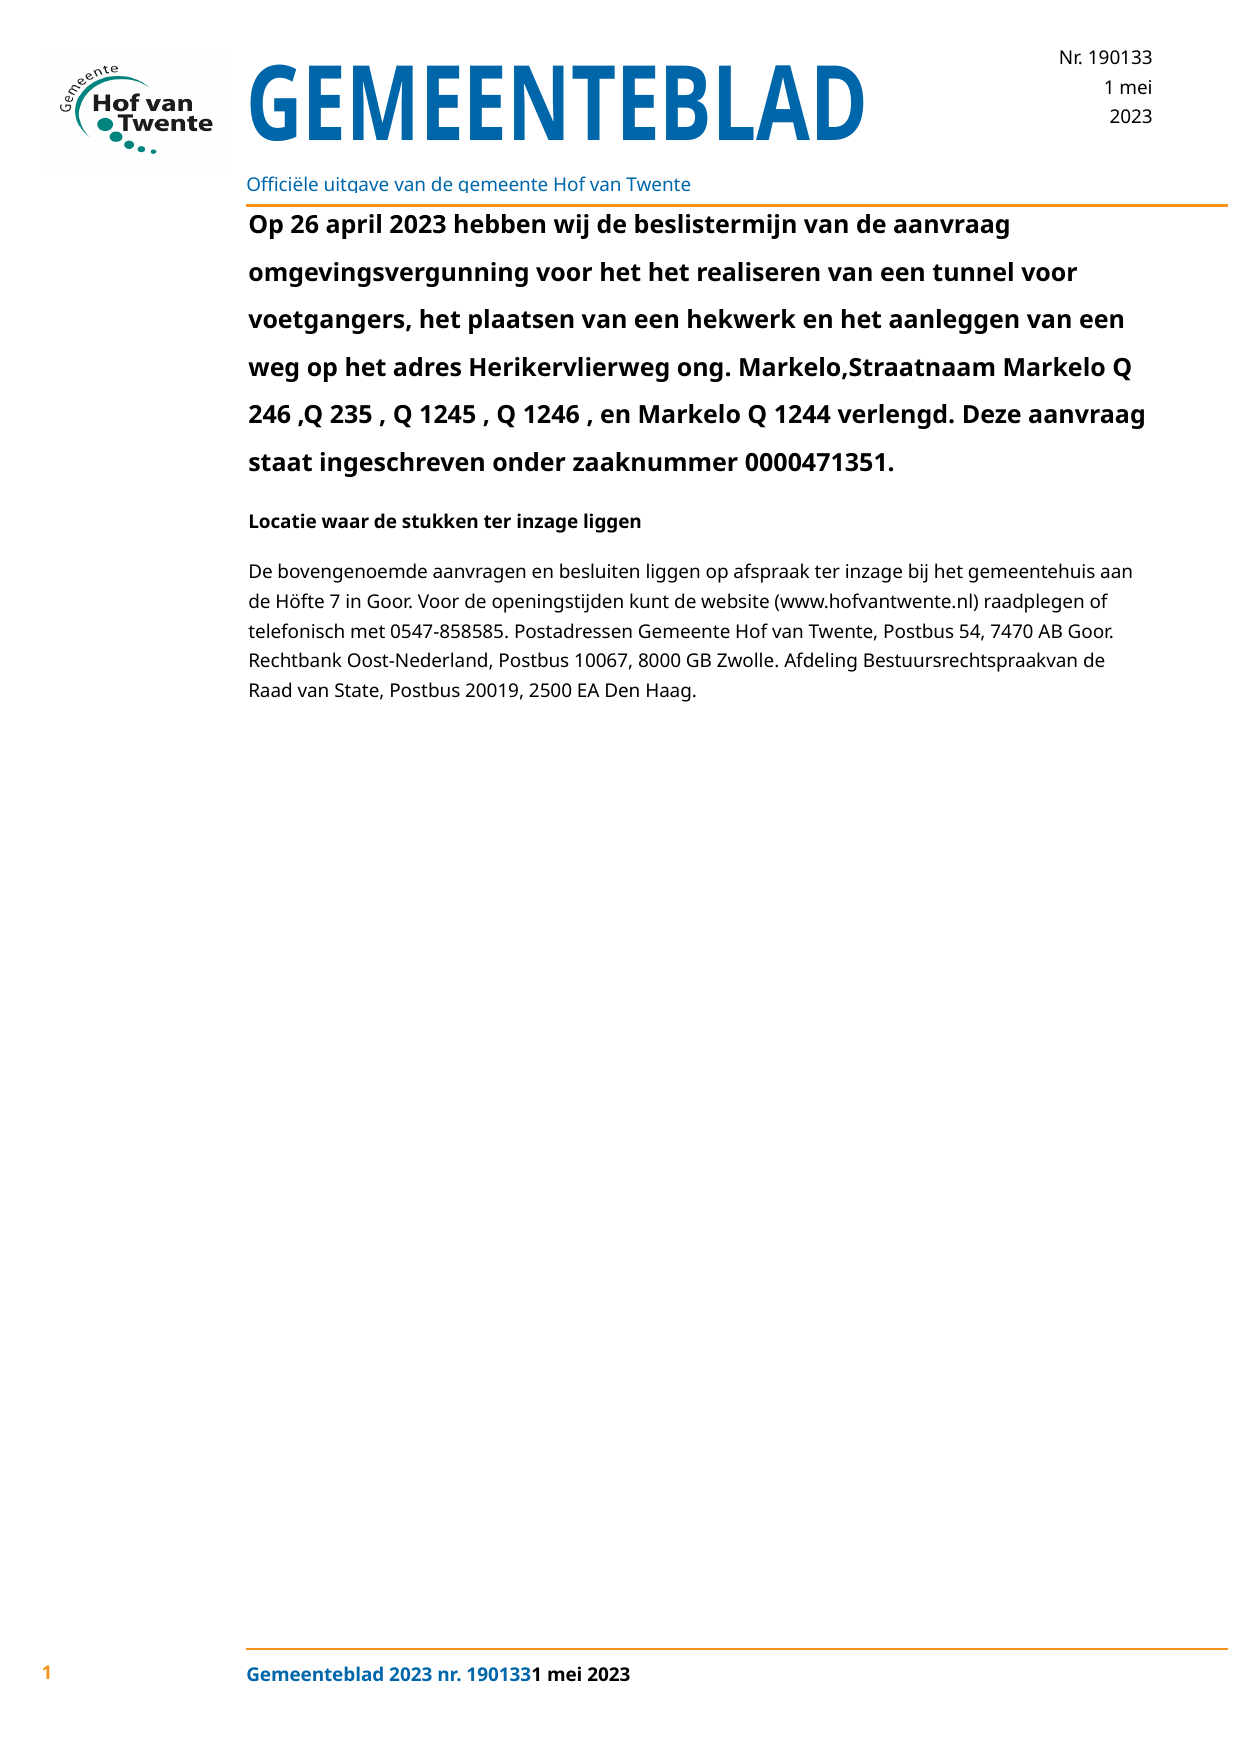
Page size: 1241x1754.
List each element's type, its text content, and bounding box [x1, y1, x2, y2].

text Op 26 april 2023 hebben wij de beslistermijn van de aanvraag omgevingsvergunning voor het het realiseren van een tunnel voor voetgangers, het plaatsen van een hekwerk en het aanleggen van een weg op het adres Herikervlierweg ong. Markelo,Straatnaam Markelo Q 246 ,Q 235 , Q 1245 , Q 1246 , en Markelo Q 1244 verlengd. Deze aanvraag staat ingeschreven onder zaaknummer 0000471351. [248, 207, 1152, 479]
text Locatie waar de stukken ter inzage liggen [248, 508, 1152, 534]
text De bovengenoemde aanvragen en besluiten liggen op afspraak ter inzage bij het gemeentehuis aan de Höfte 7 in Goor. Voor de openingstijden kunt de website (www.hofvantwente.nl) raadplegen of telefonisch met 0547-858585. Postadressen Gemeente Hof van Twente, Postbus 54, 7470 AB Goor. Rechtbank Oost-Nederland, Postbus 10067, 8000 GB Zwolle. Afdeling Bestuursrechtspraakvan de Raad van State, Postbus 20019, 2500 EA Den Haag. [248, 559, 1152, 703]
picture [41, 47, 231, 172]
